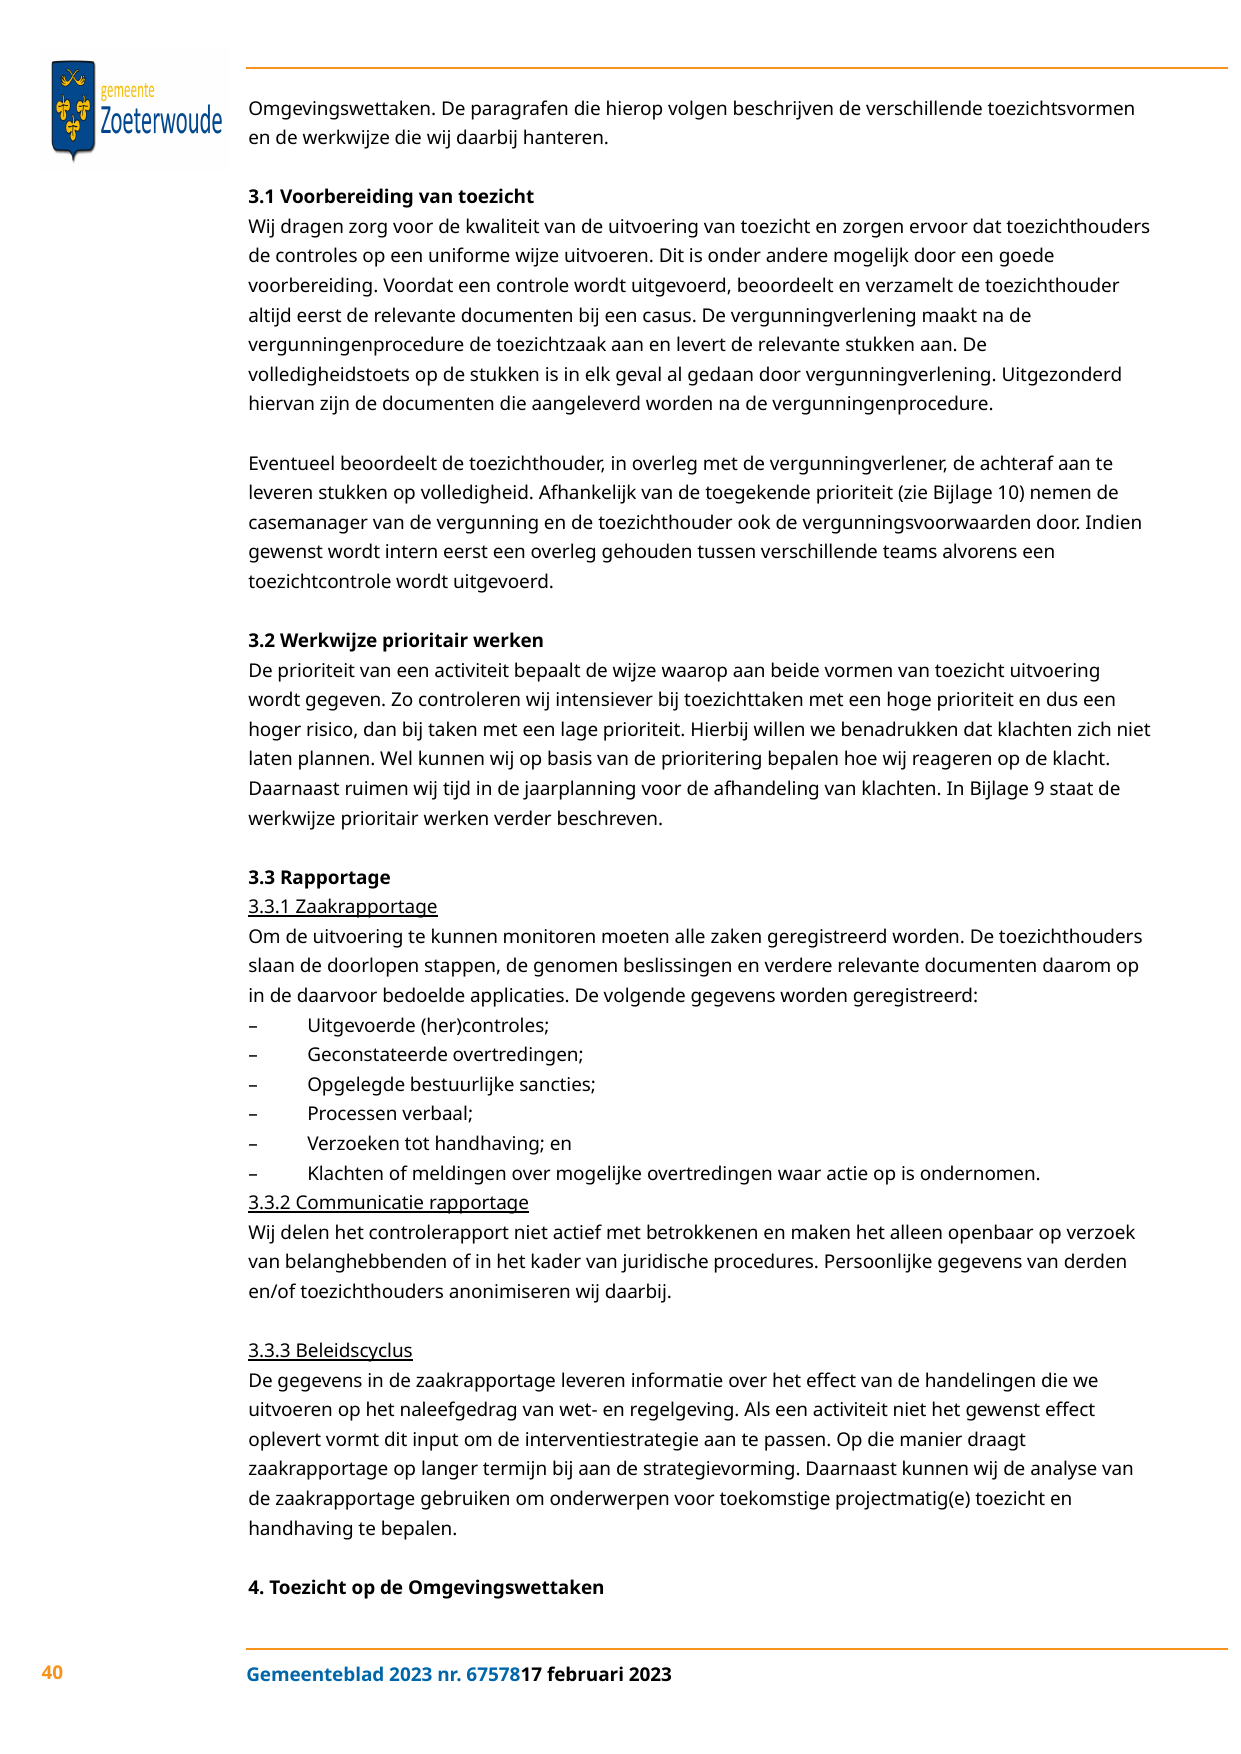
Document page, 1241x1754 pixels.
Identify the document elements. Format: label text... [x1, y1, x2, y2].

list Processen verbaal; [248, 1101, 1152, 1126]
text 3.3.1 Zaakrapportage [248, 893, 1152, 919]
list Verzoeken tot handhaving; en [248, 1130, 1152, 1156]
text 3.2 Werkwijze prioritair werken [248, 627, 1152, 653]
text Eventueel beoordeelt de toezichthouder, in overleg met de vergunningverlener, de achteraf aan te leveren stukken op volledigheid. Afhankelijk van de toegekende prioriteit (zie Bijlage 10) nemen de casemanager van de vergunning en de toezichthouder ook de vergunningsvoorwaarden door. Indien gewenst wordt intern eerst een overleg gehouden tussen verschillende teams alvorens een toezichtcontrole wordt uitgevoerd. [248, 450, 1152, 594]
text 3.3.3 Beleidscyclus [248, 1337, 1152, 1363]
list Opgelegde bestuurlijke sancties; [248, 1071, 1152, 1097]
picture [41, 47, 231, 172]
list Geconstateerde overtredingen; [248, 1041, 1152, 1067]
list Uitgevoerde (her)controles; [248, 1012, 1152, 1038]
text 3.1 Voorbereiding van toezicht [248, 183, 1152, 209]
text Om de uitvoering te kunnen monitoren moeten alle zaken geregistreerd worden. De toezichthouders slaan de doorlopen stappen, de genomen beslissingen en verdere relevante documenten daarom op in de daarvoor bedoelde applicaties. De volgende gegevens worden geregistreerd: [248, 923, 1152, 1008]
text 3.3 Rapportage [248, 864, 1152, 890]
text 4. Toezicht op de Omgevingswettaken [248, 1574, 1152, 1600]
text Wij delen het controlerapport niet actief met betrokkenen en maken het alleen openbaar op verzoek van belanghebbenden of in het kader van juridische procedures. Persoonlijke gegevens van derden en/of toezichthouders anonimiseren wij daarbij. [248, 1219, 1152, 1304]
text Wij dragen zorg voor de kwaliteit van de uitvoering van toezicht en zorgen ervoor dat toezichthouders de controles op een uniforme wijze uitvoeren. Dit is onder andere mogelijk door een goede voorbereiding. Voordat een controle wordt uitgevoerd, beoordeelt en verzamelt de toezichthouder altijd eerst de relevante documenten bij een casus. De vergunningverlening maakt na de vergunningenprocedure de toezichtzaak aan en levert de relevante stukken aan. De volledigheidstoets op de stukken is in elk geval al gedaan door vergunningverlening. Uitgezonderd hiervan zijn de documenten die aangeleverd worden na de vergunningenprocedure. [248, 213, 1152, 416]
text 3.3.2 Communicatie rapportage [248, 1189, 1152, 1215]
text De prioriteit van een activiteit bepaalt de wijze waarop aan beide vormen van toezicht uitvoering wordt gegeven. Zo controleren wij intensiever bij toezichttaken met een hoge prioriteit en dus een hoger risico, dan bij taken met een lage prioriteit. Hierbij willen we benadrukken dat klachten zich niet laten plannen. Wel kunnen wij op basis van de prioritering bepalen hoe wij reageren op de klacht. Daarnaast ruimen wij tijd in de jaarplanning voor de afhandeling van klachten. In Bijlage 9 staat de werkwijze prioritair werken verder beschreven. [248, 657, 1152, 831]
text De gegevens in de zaakrapportage leveren informatie over het effect van de handelingen die we uitvoeren op het naleefgedrag van wet- en regelgeving. Als een activiteit niet het gewenst effect oplevert vormt dit input om de interventiestrategie aan te passen. Op die manier draagt zaakrapportage op langer termijn bij aan de strategievorming. Daarnaast kunnen wij de analyse van de zaakrapportage gebruiken om onderwerpen voor toekomstige projectmatig(e) toezicht en handhaving te bepalen. [248, 1367, 1152, 1541]
text Omgevingswettaken. De paragrafen die hierop volgen beschrijven de verschillende toezichtsvormen en de werkwijze die wij daarbij hanteren. [248, 95, 1152, 150]
list Klachten of meldingen over mogelijke overtredingen waar actie op is ondernomen. [248, 1160, 1152, 1186]
